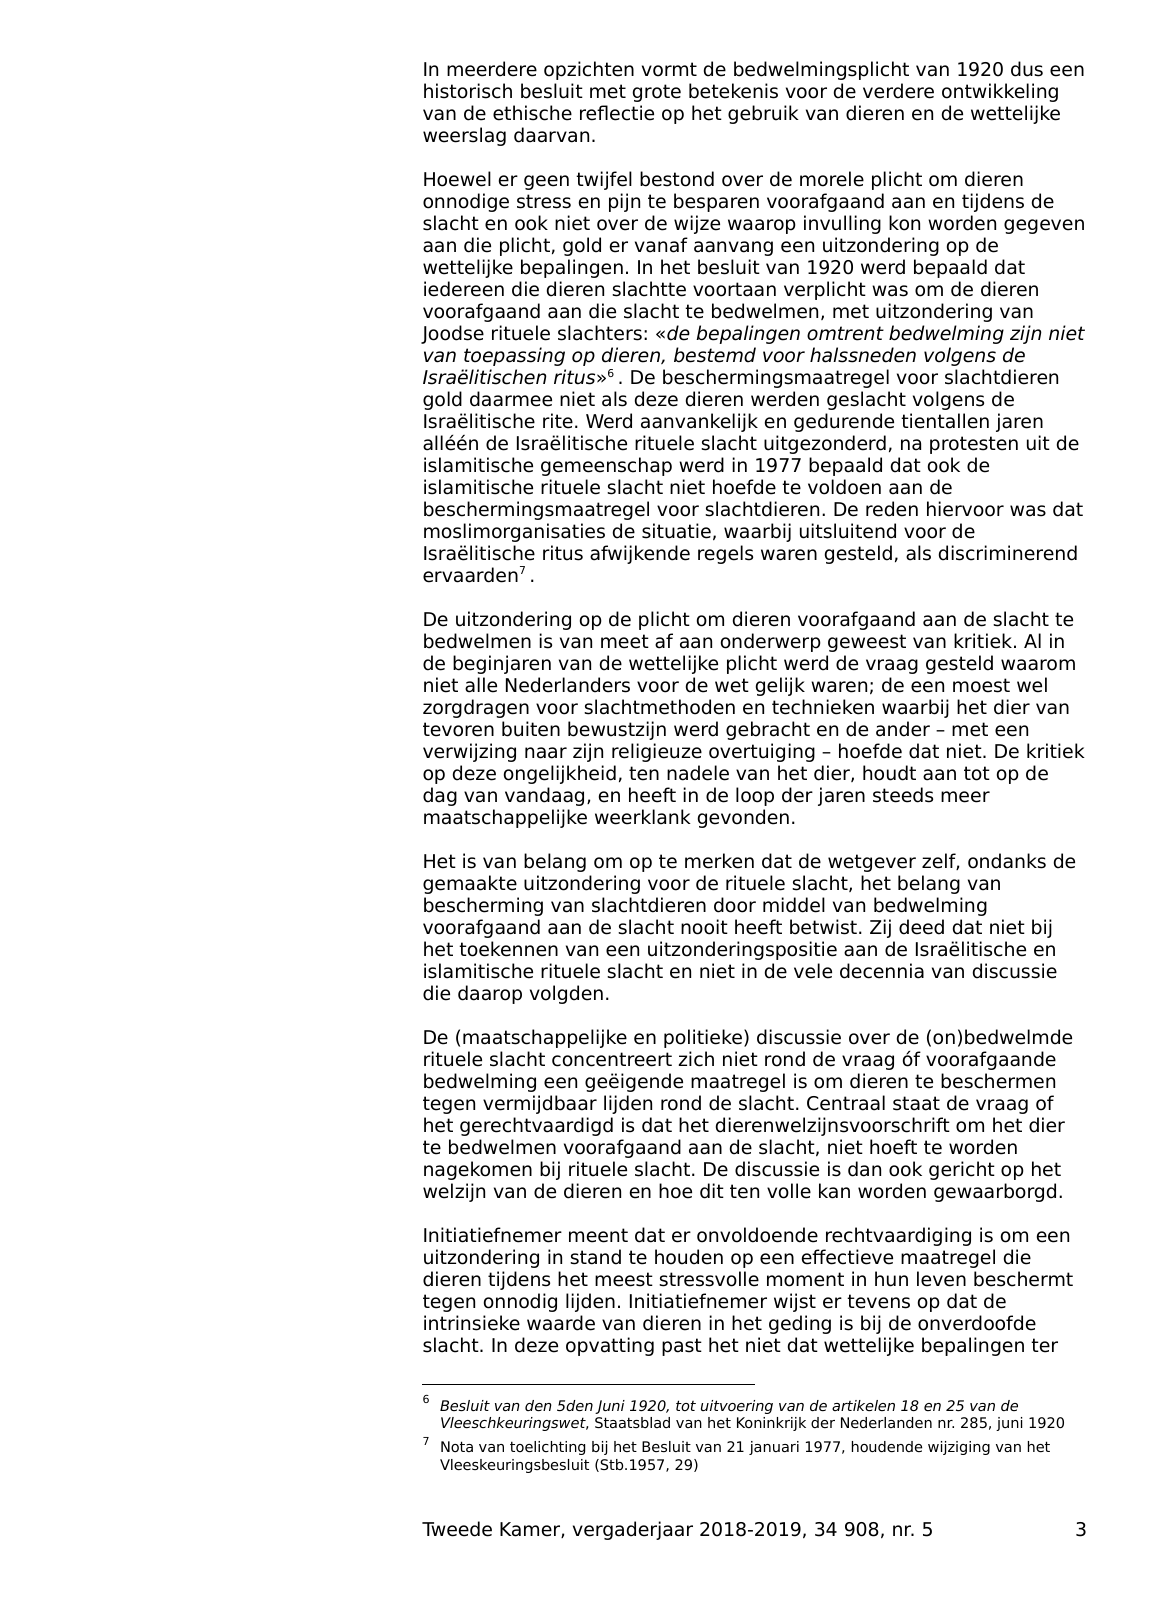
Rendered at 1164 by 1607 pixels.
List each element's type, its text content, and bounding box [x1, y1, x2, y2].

text De (maatschappelijke en politieke) discussie over de (on)bedwelmde rituele slacht concentreert zich niet rond de vraag óf voorafgaande bedwelming een geëigende maatregel is om dieren te beschermen tegen vermijdbaar lijden rond de slacht. Centraal staat de vraag of het gerechtvaardigd is dat het dierenwelzijnsvoorschrift om het dier te bedwelmen voorafgaand aan de slacht, niet hoeft te worden nagekomen bij rituele slacht. De discussie is dan ook gericht op het welzijn van de dieren en hoe dit ten volle kan worden gewaarborgd. [422, 1027, 1087, 1203]
text Het is van belang om op te merken dat de wetgever zelf, ondanks de gemaakte uitzondering voor de rituele slacht, het belang van bescherming van slachtdieren door middel van bedwelming voorafgaand aan de slacht nooit heeft betwist. Zij deed dat niet bij het toekennen van een uitzonderingspositie aan de Israëlitische en islamitische rituele slacht en niet in de vele decennia van discussie die daarop volgden. [422, 851, 1087, 1005]
text De uitzondering op de plicht om dieren voorafgaand aan de slacht te bedwelmen is van meet af aan onderwerp geweest van kritiek. Al in de beginjaren van de wettelijke plicht werd de vraag gesteld waarom niet alle Nederlanders voor de wet gelijk waren; de een moest wel zorgdragen voor slachtmethoden en technieken waarbij het dier van tevoren buiten bewustzijn werd gebracht en de ander – met een verwijzing naar zijn religieuze overtuiging – hoefde dat niet. De kritiek op deze ongelijkheid, ten nadele van het dier, houdt aan tot op de dag van vandaag, en heeft in de loop der jaren steeds meer maatschappelijke weerklank gevonden. [422, 609, 1087, 829]
text Nota van toelichting bij het Besluit van 21 januari 1977, houdende wijziging van het Vleeskeuringsbesluit (Stb.1957, 29) [422, 1435, 1087, 1474]
text Hoewel er geen twijfel bestond over de morele plicht om dieren onnodige stress en pijn te besparen voorafgaand aan en tijdens de slacht en ook niet over de wijze waarop invulling kon worden gegeven aan die plicht, gold er vanaf aanvang een uitzondering op de wettelijke bepalingen. In het besluit van 1920 werd bepaald dat iedereen die dieren slachtte voortaan verplicht was om de dieren voorafgaand aan die slacht te bedwelmen, met uitzondering van Joodse rituele slachters: «de bepalingen omtrent bedwelming zijn niet van toepassing op dieren, bestemd voor halssneden volgens de Israëlitischen ritus». De beschermingsmaatregel voor slachtdieren gold daarmee niet als deze dieren werden geslacht volgens de Israëlitische rite. Werd aanvankelijk en gedurende tientallen jaren alléén de Israëlitische rituele slacht uitgezonderd, na protesten uit de islamitische gemeenschap werd in 1977 bepaald dat ook de islamitische rituele slacht niet hoefde te voldoen aan de beschermingsmaatregel voor slachtdieren. De reden hiervoor was dat moslimorganisaties de situatie, waarbij uitsluitend voor de Israëlitische ritus afwijkende regels waren gesteld, als discriminerend ervaarden. [422, 169, 1087, 587]
text In meerdere opzichten vormt de bedwelmingsplicht van 1920 dus een historisch besluit met grote betekenis voor de verdere ontwikkeling van de ethische reflectie op het gebruik van dieren en de wettelijke weerslag daarvan. [422, 59, 1087, 147]
text Besluit van den 5den Juni 1920, tot uitvoering van de artikelen 18 en 25 van de Vleeschkeuringswet, Staatsblad van het Koninkrijk der Nederlanden nr. 285, juni 1920 [422, 1393, 1087, 1432]
text Initiatiefnemer meent dat er onvoldoende rechtvaardiging is om een uitzondering in stand te houden op een effectieve maatregel die dieren tijdens het meest stressvolle moment in hun leven beschermt tegen onnodig lijden. Initiatiefnemer wijst er tevens op dat de intrinsieke waarde van dieren in het geding is bij de onverdoofde slacht. In deze opvatting past het niet dat wettelijke bepalingen ter [422, 1225, 1087, 1357]
